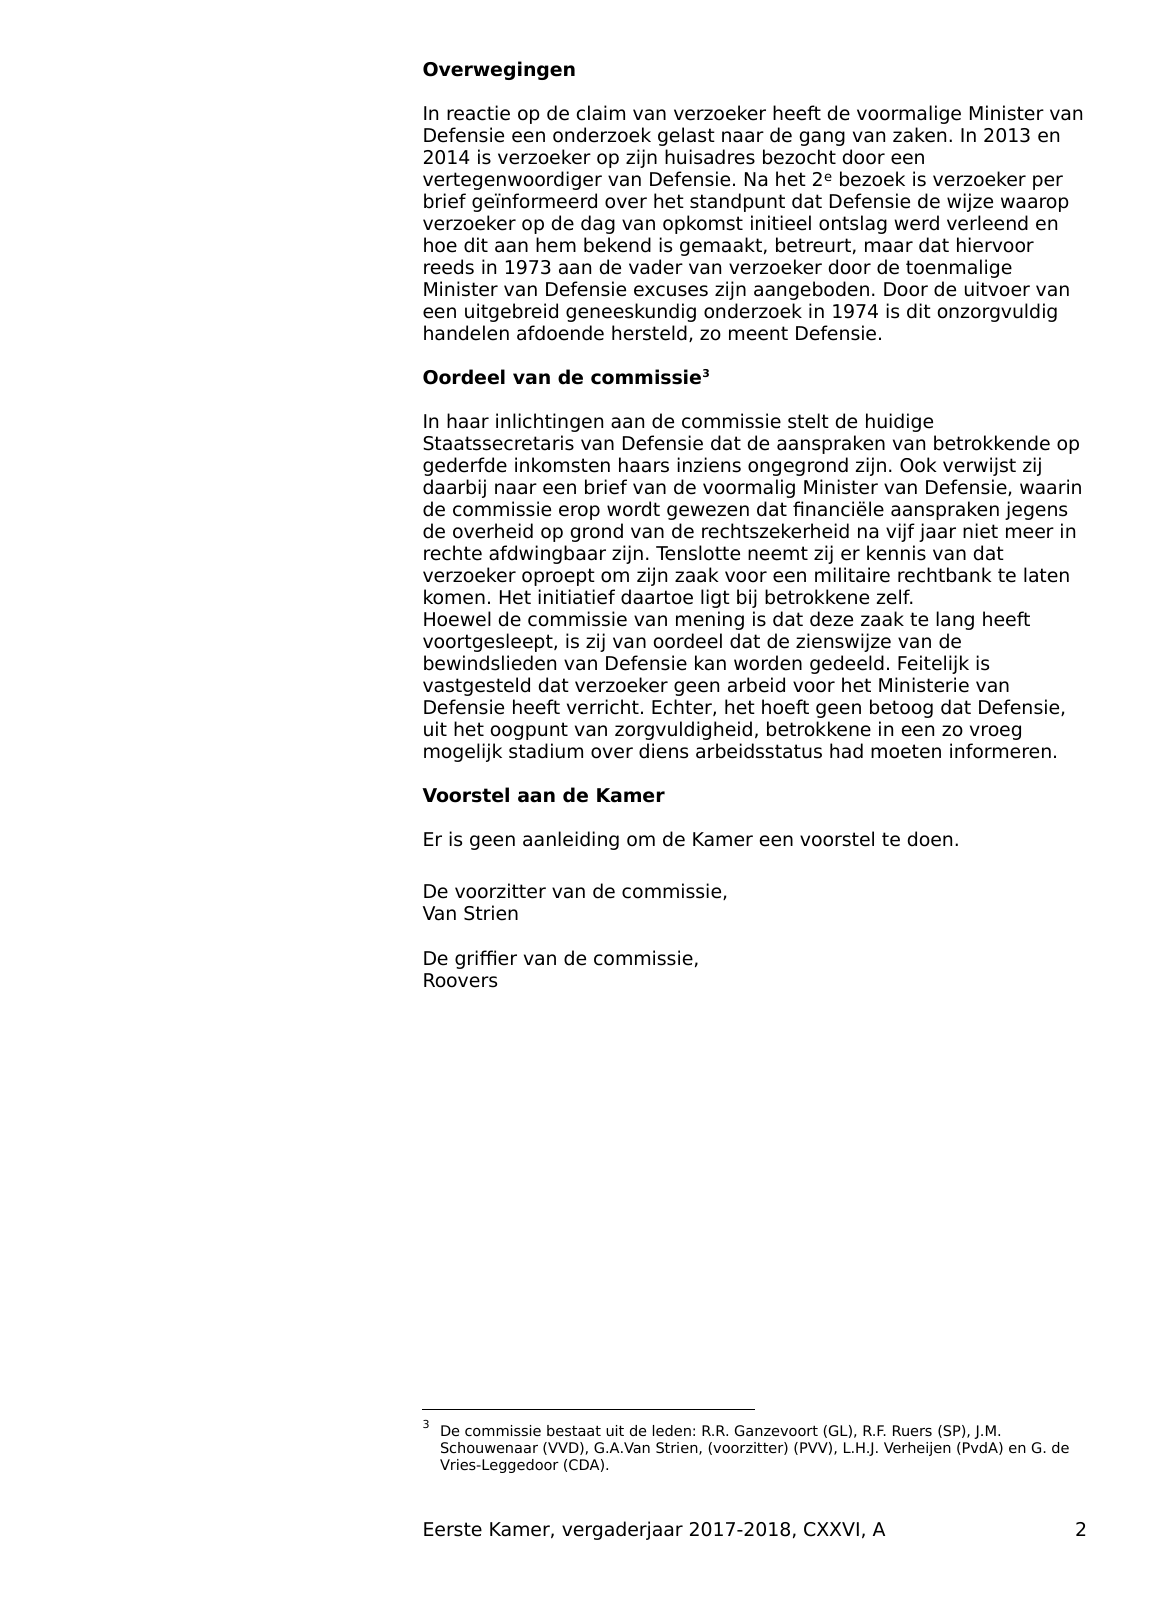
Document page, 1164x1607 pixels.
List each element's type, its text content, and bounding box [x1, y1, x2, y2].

text Hoewel de commissie van mening is dat deze zaak te lang heeft voortgesleept, is zij van oordeel dat de zienswijze van de bewindslieden van Defensie kan worden gedeeld. Feitelijk is vastgesteld dat verzoeker geen arbeid voor het Ministerie van Defensie heeft verricht. Echter, het hoeft geen betoog dat Defensie, uit het oogpunt van zorgvuldigheid, betrokkene in een zo vroeg mogelijk stadium over diens arbeidsstatus had moeten informeren. [422, 609, 1087, 763]
subtitle Overwegingen [422, 59, 1087, 81]
text De voorzitter van de commissie, Van Strien [422, 881, 1087, 925]
text In reactie op de claim van verzoeker heeft de voormalige Minister van Defensie een onderzoek gelast naar de gang van zaken. In 2013 en 2014 is verzoeker op zijn huisadres bezocht door een vertegenwoordiger van Defensie. Na het 2e bezoek is verzoeker per brief geïnformeerd over het standpunt dat Defensie de wijze waarop verzoeker op de dag van opkomst initieel ontslag werd verleend en hoe dit aan hem bekend is gemaakt, betreurt, maar dat hiervoor reeds in 1973 aan de vader van verzoeker door de toenmalige Minister van Defensie excuses zijn aangeboden. Door de uitvoer van een uitgebreid geneeskundig onderzoek in 1974 is dit onzorgvuldig handelen afdoende hersteld, zo meent Defensie. [422, 103, 1087, 345]
text De commissie bestaat uit de leden: R.R. Ganzevoort (GL), R.F. Ruers (SP), J.M. Schouwenaar (VVD), G.A.Van Strien, (voorzitter) (PVV), L.H.J. Verheijen (PvdA) en G. de Vries-Leggedoor (CDA). [422, 1418, 1087, 1474]
subtitle Voorstel aan de Kamer [422, 785, 1087, 807]
subtitle Oordeel van de commissie [422, 367, 1087, 389]
text In haar inlichtingen aan de commissie stelt de huidige Staatssecretaris van Defensie dat de aanspraken van betrokkende op gederfde inkomsten haars inziens ongegrond zijn. Ook verwijst zij daarbij naar een brief van de voormalig Minister van Defensie, waarin de commissie erop wordt gewezen dat financiële aanspraken jegens de overheid op grond van de rechtszekerheid na vijf jaar niet meer in rechte afdwingbaar zijn. Tenslotte neemt zij er kennis van dat verzoeker oproept om zijn zaak voor een militaire rechtbank te laten komen. Het initiatief daartoe ligt bij betrokkene zelf. [422, 411, 1087, 609]
text Er is geen aanleiding om de Kamer een voorstel te doen. [422, 829, 1087, 851]
text De griffier van de commissie, Roovers [422, 947, 1087, 991]
